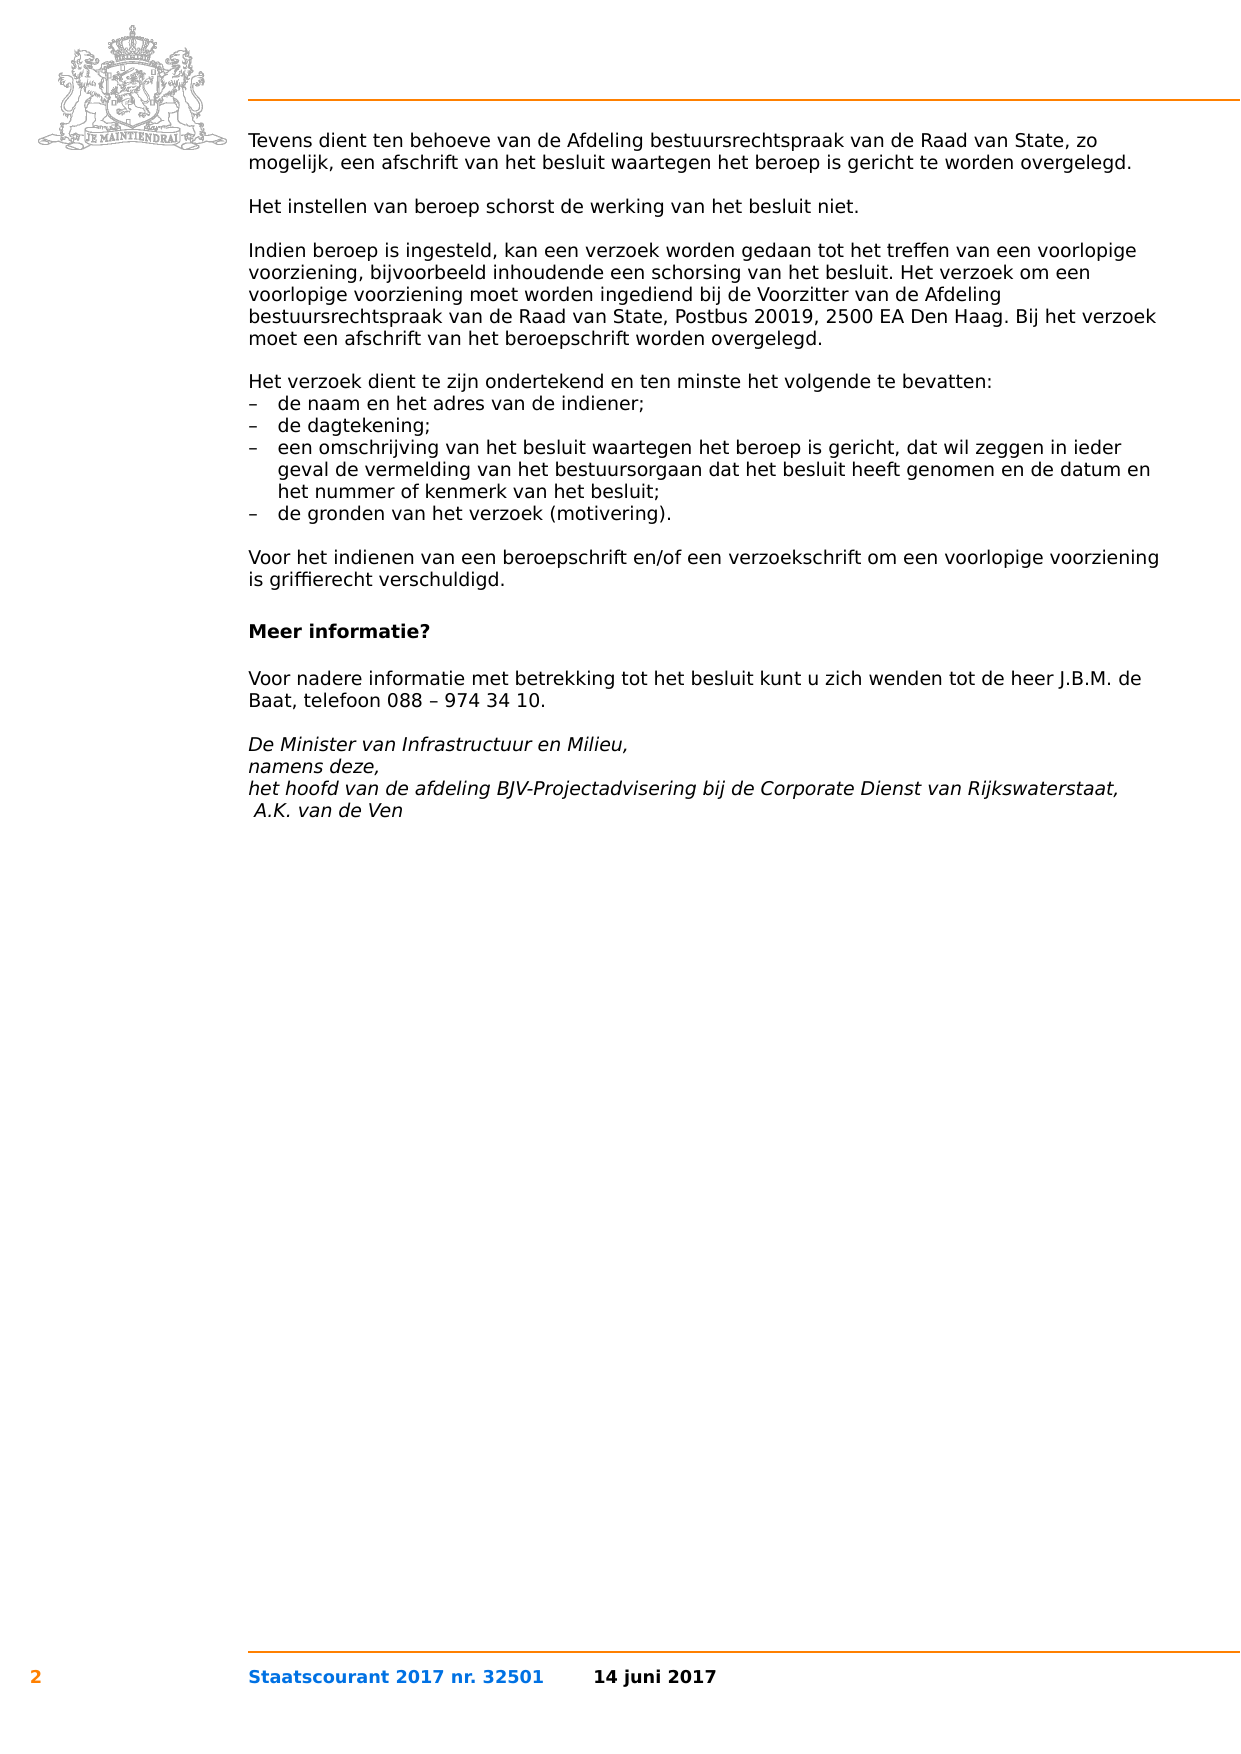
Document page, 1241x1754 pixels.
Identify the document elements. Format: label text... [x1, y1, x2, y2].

text – de dagtekening; [248, 415, 1163, 437]
text Het instellen van beroep schorst de werking van het besluit niet. [248, 196, 1163, 218]
text Het verzoek dient te zijn ondertekend en ten minste het volgende te bevatten: [248, 371, 1163, 393]
text Voor nadere informatie met betrekking tot het besluit kunt u zich wenden tot de heer J.B.M. de Baat, telefoon 088 – 974 34 10. [248, 668, 1163, 712]
subtitle Meer informatie? [248, 621, 1163, 643]
text Voor het indienen van een beroepschrift en/of een verzoekschrift om een voorlopige voorziening is griffierecht verschuldigd. [248, 547, 1163, 591]
text – de gronden van het verzoek (motivering). [248, 503, 1163, 525]
text – een omschrijving van het besluit waartegen het beroep is gericht, dat wil zeggen in ieder geval de vermelding van het bestuursorgaan dat het besluit heeft genomen en de datum en het nummer of kenmerk van het besluit; [248, 437, 1163, 503]
text De Minister van Infrastructuur en Milieu, namens deze, het hoofd van de afdeling BJV-Projectadvisering bij de Corporate Dienst van Rijkswaterstaat, A.K. van de Ven [248, 734, 1163, 822]
text Indien beroep is ingesteld, kan een verzoek worden gedaan tot het treffen van een voorlopige voorziening, bijvoorbeeld inhoudende een schorsing van het besluit. Het verzoek om een voorlopige voorziening moet worden ingediend bij de Voorzitter van de Afdeling bestuursrechtspraak van de Raad van State, Postbus 20019, 2500 EA Den Haag. Bij het verzoek moet een afschrift van het beroepschrift worden overgelegd. [248, 239, 1163, 349]
picture [38, 25, 227, 150]
text – de naam en het adres van de indiener; [248, 393, 1163, 415]
text Tevens dient ten behoeve van de Afdeling bestuursrechtspraak van de Raad van State, zo mogelijk, een afschrift van het besluit waartegen het beroep is gericht te worden overgelegd. [248, 130, 1163, 174]
